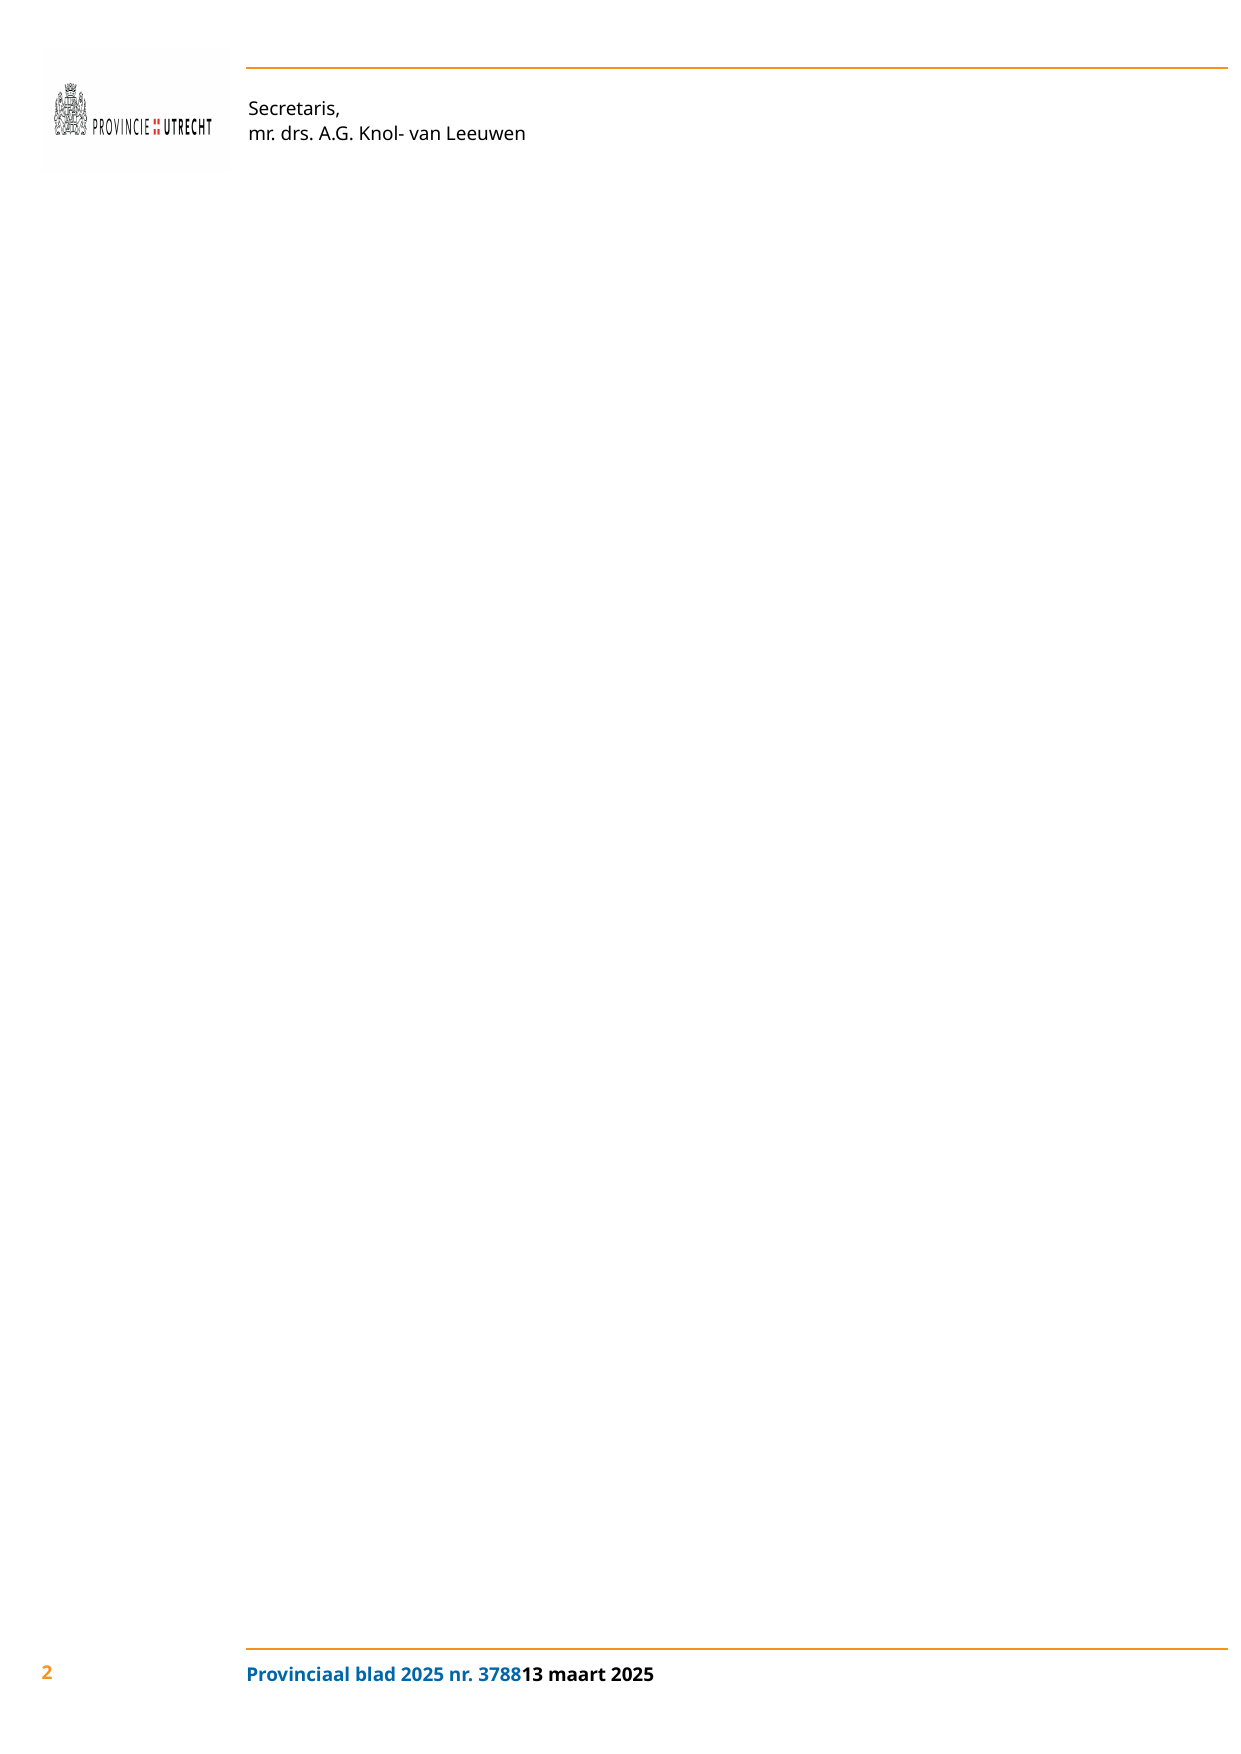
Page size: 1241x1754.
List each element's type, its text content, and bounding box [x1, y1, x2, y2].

text mr. drs. A.G. Knol- van Leeuwen [248, 121, 1152, 146]
picture [41, 47, 231, 172]
text Secretaris, [248, 95, 1152, 121]
